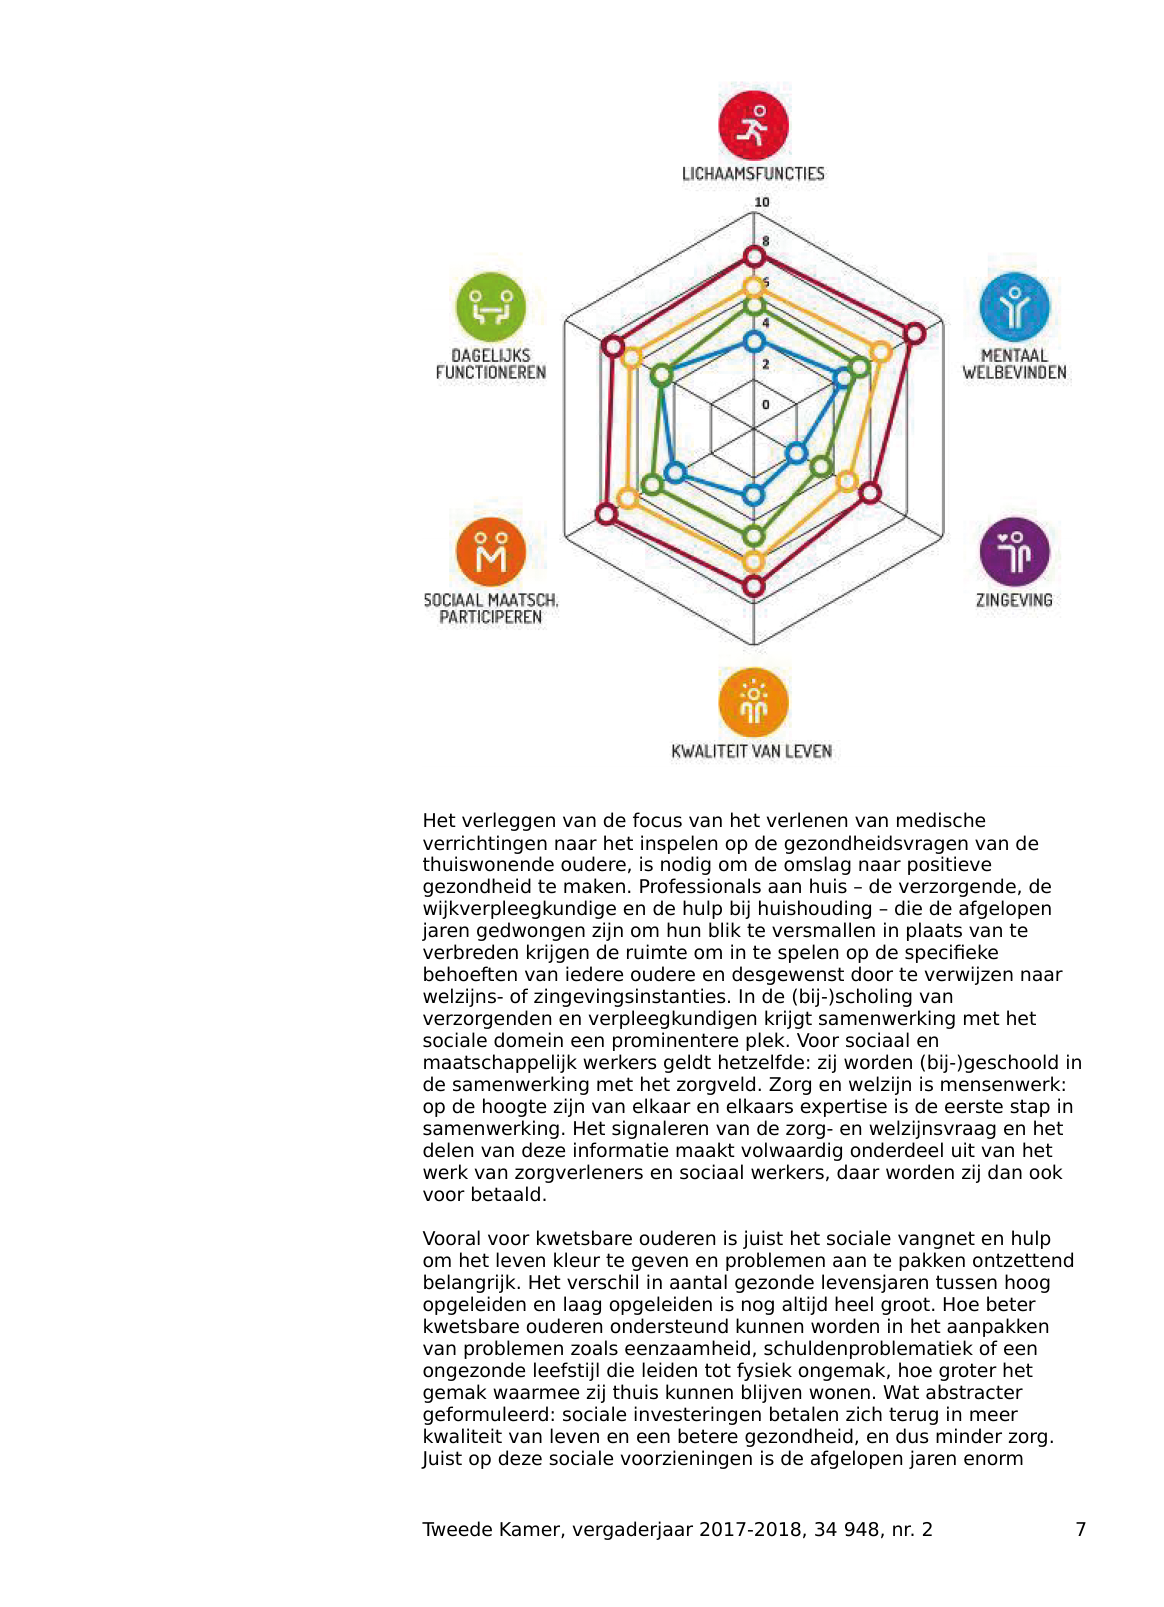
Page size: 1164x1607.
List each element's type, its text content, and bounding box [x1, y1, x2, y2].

picture [422, 81, 1072, 767]
text Vooral voor kwetsbare ouderen is juist het sociale vangnet en hulp om het leven kleur te geven en problemen aan te pakken ontzettend belangrijk. Het verschil in aantal gezonde levensjaren tussen hoog opgeleiden en laag opgeleiden is nog altijd heel groot. Hoe beter kwetsbare ouderen ondersteund kunnen worden in het aanpakken van problemen zoals eenzaamheid, schuldenproblematiek of een ongezonde leefstijl die leiden tot fysiek ongemak, hoe groter het gemak waarmee zij thuis kunnen blijven wonen. Wat abstracter geformuleerd: sociale investeringen betalen zich terug in meer kwaliteit van leven en een betere gezondheid, en dus minder zorg. Juist op deze sociale voorzieningen is de afgelopen jaren enorm [422, 1228, 1087, 1470]
text Het verleggen van de focus van het verlenen van medische verrichtingen naar het inspelen op de gezondheidsvragen van de thuiswonende oudere, is nodig om de omslag naar positieve gezondheid te maken. Professionals aan huis – de verzorgende, de wijkverpleegkundige en de hulp bij huishouding – die de afgelopen jaren gedwongen zijn om hun blik te versmallen in plaats van te verbreden krijgen de ruimte om in te spelen op de specifieke behoeften van iedere oudere en desgewenst door te verwijzen naar welzijns- of zingevingsinstanties. In de (bij-)scholing van verzorgenden en verpleegkundigen krijgt samenwerking met het sociale domein een prominentere plek. Voor sociaal en maatschappelijk werkers geldt hetzelfde: zij worden (bij-)geschoold in de samenwerking met het zorgveld. Zorg en welzijn is mensenwerk: op de hoogte zijn van elkaar en elkaars expertise is de eerste stap in samenwerking. Het signaleren van de zorg- en welzijnsvraag en het delen van deze informatie maakt volwaardig onderdeel uit van het werk van zorgverleners en sociaal werkers, daar worden zij dan ook voor betaald. [422, 810, 1087, 1206]
